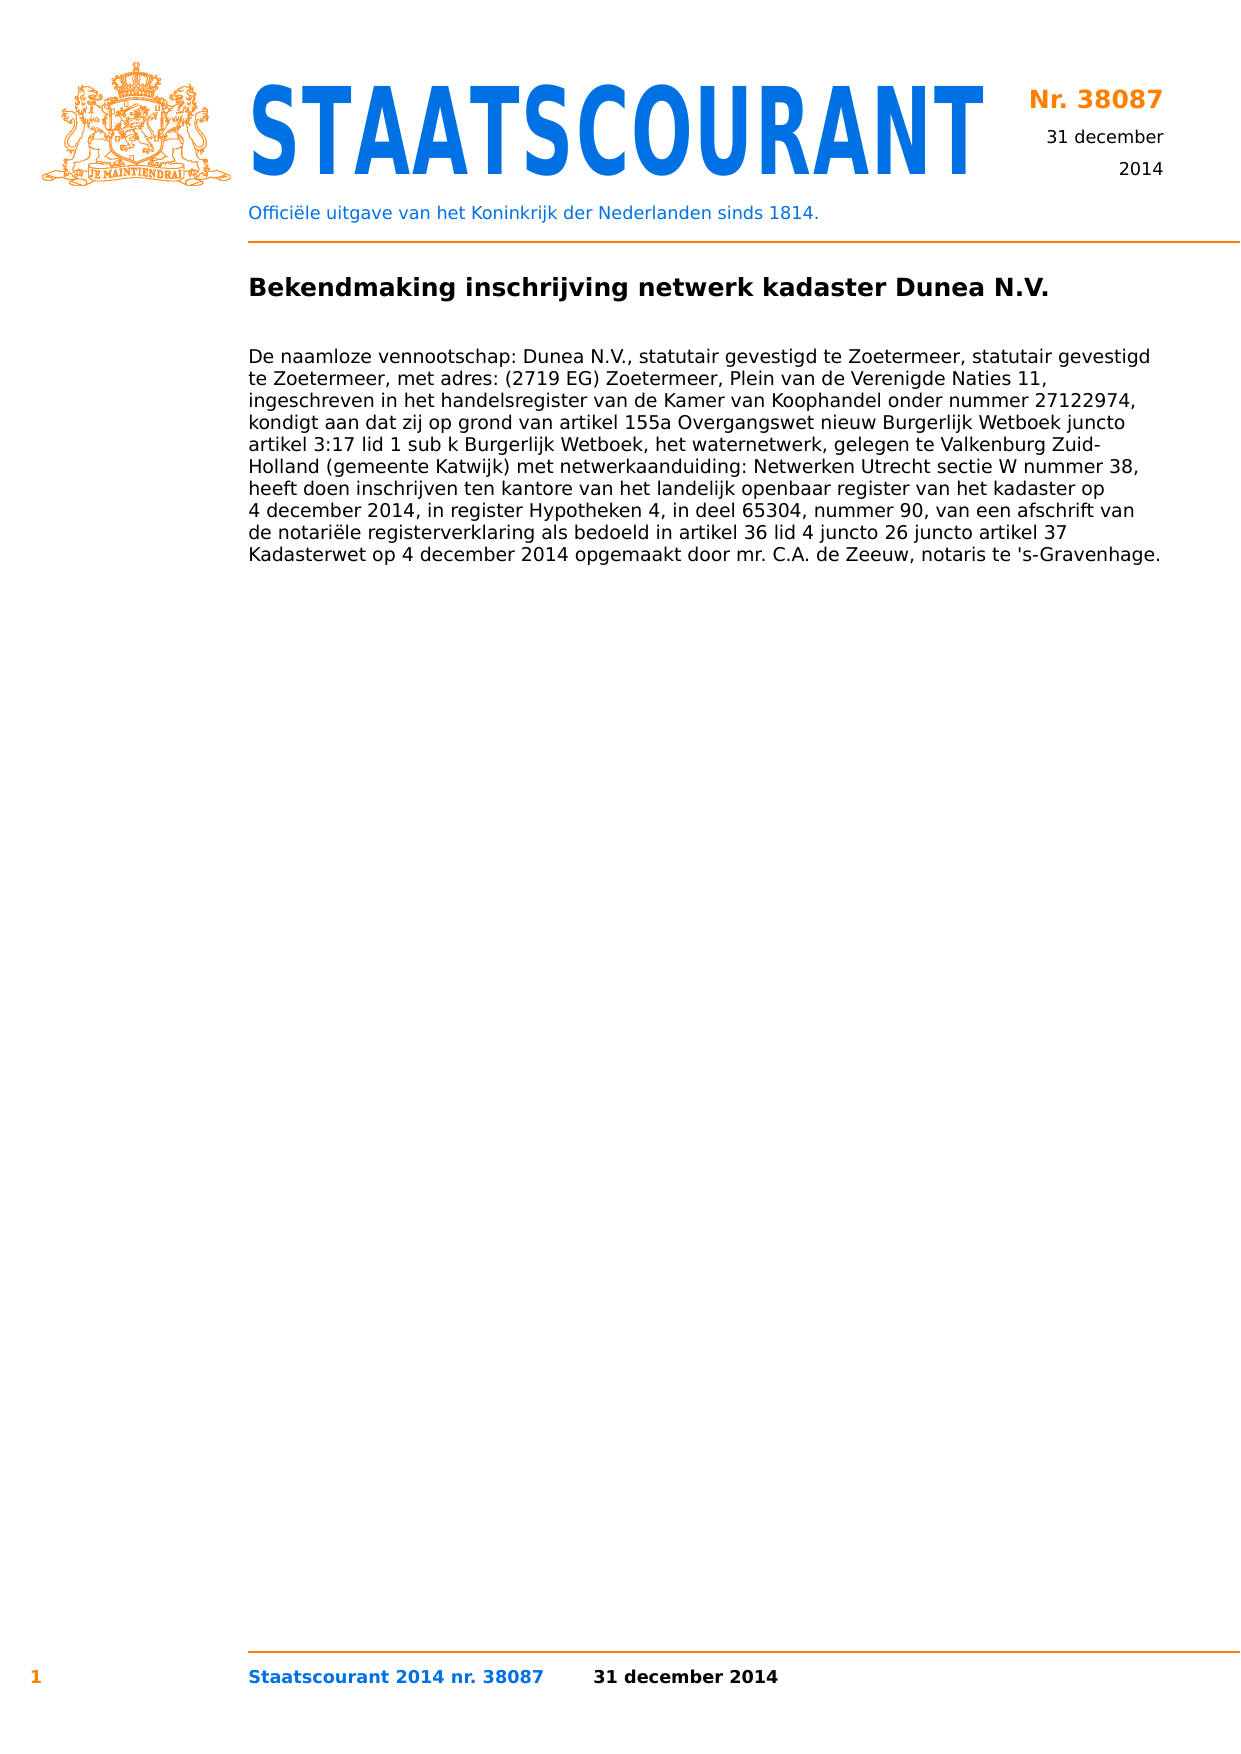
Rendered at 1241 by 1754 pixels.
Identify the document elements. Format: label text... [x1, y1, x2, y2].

table_cell 2014 [998, 153, 1240, 203]
table_header STAATSCOURANT [248, 62, 998, 203]
table_header Nr. 38087 [998, 62, 1240, 121]
table_cell Officiële uitgave van het Koninkrijk der Nederlanden sinds 1814. [248, 203, 1240, 241]
text De naamloze vennootschap: Dunea N.V., statutair gevestigd te Zoetermeer, statutair gevestigd te Zoetermeer, met adres: (2719 EG) Zoetermeer, Plein van de Verenigde Naties 11, ingeschreven in het handelsregister van de Kamer van Koophandel onder nummer 27122974, kondigt aan dat zij op grond van artikel 155a Overgangswet nieuw Burgerlijk Wetboek juncto artikel 3:17 lid 1 sub k Burgerlijk Wetboek, het waternetwerk, gelegen te Valkenburg Zuid-Holland (gemeente Katwijk) met netwerkaanduiding: Netwerken Utrecht sectie W nummer 38, heeft doen inschrijven ten kantore van het landelijk openbaar register van het kadaster op 4 december 2014, in register Hypotheken 4, in deel 65304, nummer 90, van een afschrift van de notariële registerverklaring als bedoeld in artikel 36 lid 4 juncto 26 juncto artikel 37 Kadasterwet op 4 december 2014 opgemaakt door mr. C.A. de Zeeuw, notaris te 's-Gravenhage. [248, 346, 1163, 566]
picture [41, 62, 231, 186]
table_cell 31 december [998, 121, 1240, 153]
subtitle Bekendmaking inschrijving netwerk kadaster Dunea N.V. [248, 273, 1163, 302]
table_header [25, 62, 248, 241]
